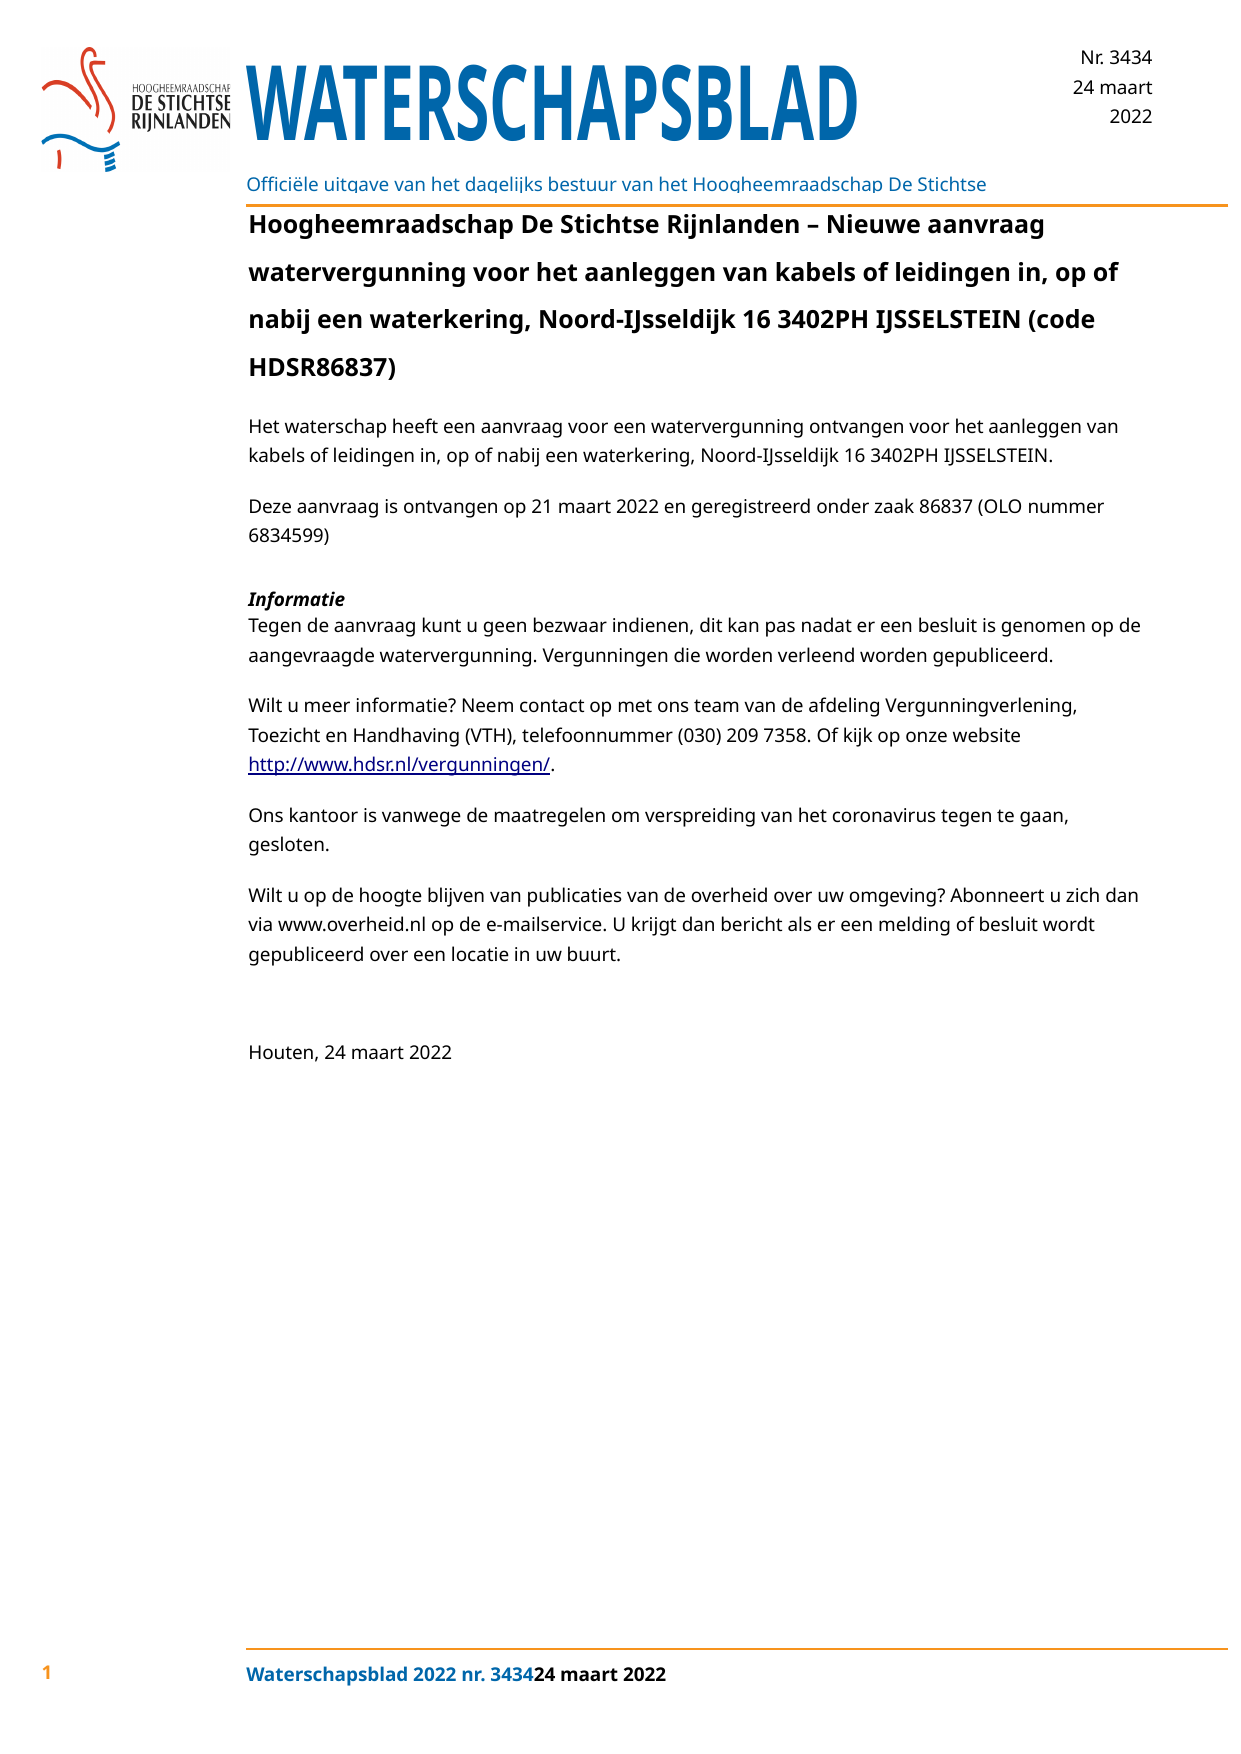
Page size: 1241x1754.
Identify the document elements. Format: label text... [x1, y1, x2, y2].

text Deze aanvraag is ontvangen op 21 maart 2022 en geregistreerd onder zaak 86837 (OLO nummer 6834599) [248, 493, 1152, 548]
text Hoogheemraadschap De Stichtse Rijnlanden – Nieuwe aanvraag watervergunning voor het aanleggen van kabels of leidingen in, op of nabij een waterkering, Noord-IJsseldijk 16 3402PH IJSSELSTEIN (code HDSR86837) [248, 207, 1152, 384]
text Wilt u op de hoogte blijven van publicaties van de overheid over uw omgeving? Abonneert u zich dan via www.overheid.nl op de e-mailservice. U krijgt dan bericht als er een melding of besluit wordt gepubliceerd over een locatie in uw buurt. [248, 882, 1152, 967]
picture [41, 47, 231, 172]
text Het waterschap heeft een aanvraag voor een watervergunning ontvangen voor het aanleggen van kabels of leidingen in, op of nabij een waterkering, Noord-IJsseldijk 16 3402PH IJSSELSTEIN. [248, 413, 1152, 468]
text Wilt u meer informatie? Neem contact op met ons team van de afdeling Vergunningverlening, Toezicht en Handhaving (VTH), telefoonnummer (030) 209 7358. Of kijk op onze website http://www.hdsr.nl/vergunningen/. [248, 692, 1152, 777]
text Ons kantoor is vanwege de maatregelen om verspreiding van het coronavirus tegen te gaan, gesloten. [248, 802, 1152, 857]
text Tegen de aanvraag kunt u geen bezwaar indienen, dit kan pas nadat er een besluit is genomen op de aangevraagde watervergunning. Vergunningen die worden verleend worden gepubliceerd. [248, 612, 1152, 668]
text Informatie [248, 587, 1152, 612]
text Houten, 24 maart 2022 [248, 1039, 1152, 1065]
